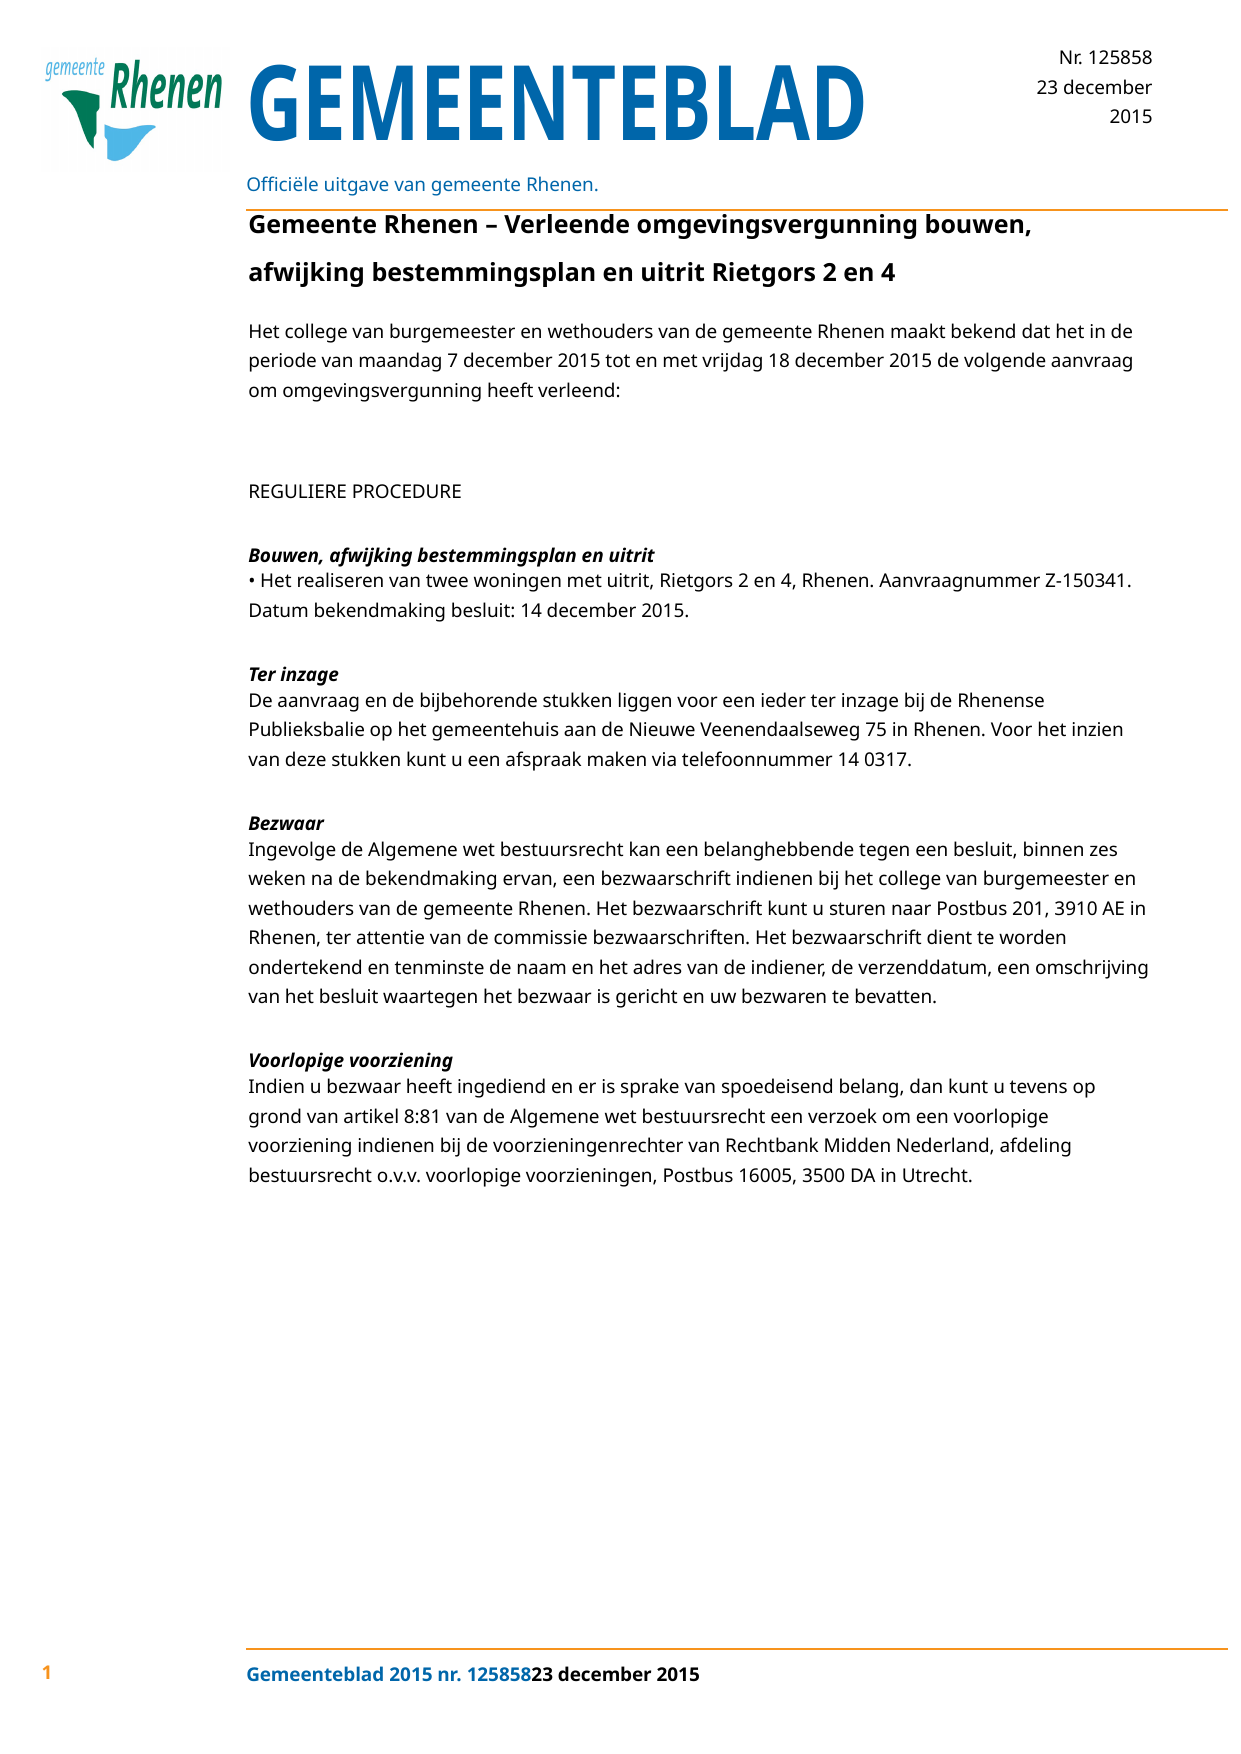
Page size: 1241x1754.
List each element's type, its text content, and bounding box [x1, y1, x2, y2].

picture [41, 47, 231, 172]
text De aanvraag en de bijbehorende stukken liggen voor een ieder ter inzage bij de Rhenense Publieksbalie op het gemeentehuis aan de Nieuwe Veenendaalseweg 75 in Rhenen. Voor het inzien van deze stukken kunt u een afspraak maken via telefoonnummer 14 0317. [248, 687, 1152, 772]
text Ter inzage [248, 661, 1152, 687]
text Bezwaar [248, 810, 1152, 836]
text Bouwen, afwijking bestemmingsplan en uitrit [248, 542, 1152, 568]
text REGULIERE PROCEDURE [248, 478, 1152, 504]
text Ingevolge de Algemene wet bestuursrecht kan een belanghebbende tegen een besluit, binnen zes weken na de bekendmaking ervan, een bezwaarschrift indienen bij het college van burgemeester en wethouders van de gemeente Rhenen. Het bezwaarschrift kunt u sturen naar Postbus 201, 3910 AE in Rhenen, ter attentie van de commissie bezwaarschriften. Het bezwaarschrift dient te worden ondertekend en tenminste de naam en het adres van de indiener, de verzenddatum, een omschrijving van het besluit waartegen het bezwaar is gericht en uw bezwaren te bevatten. [248, 836, 1152, 1009]
text Voorlopige voorziening [248, 1048, 1152, 1073]
text Het college van burgemeester en wethouders van de gemeente Rhenen maakt bekend dat het in de periode van maandag 7 december 2015 tot en met vrijdag 18 december 2015 de volgende aanvraag om omgevingsvergunning heeft verleend: [248, 318, 1152, 403]
text Gemeente Rhenen – Verleende omgevingsvergunning bouwen, afwijking bestemmingsplan en uitrit Rietgors 2 en 4 [248, 211, 1152, 288]
text Indien u bezwaar heeft ingediend en er is sprake van spoedeisend belang, dan kunt u tevens op grond van artikel 8:81 van de Algemene wet bestuursrecht een verzoek om een voorlopige voorziening indienen bij de voorzieningenrechter van Rechtbank Midden Nederland, afdeling bestuursrecht o.v.v. voorlopige voorzieningen, Postbus 16005, 3500 DA in Utrecht. [248, 1073, 1152, 1188]
text • Het realiseren van twee woningen met uitrit, Rietgors 2 en 4, Rhenen. Aanvraagnummer Z-150341. Datum bekendmaking besluit: 14 december 2015. [248, 568, 1152, 623]
